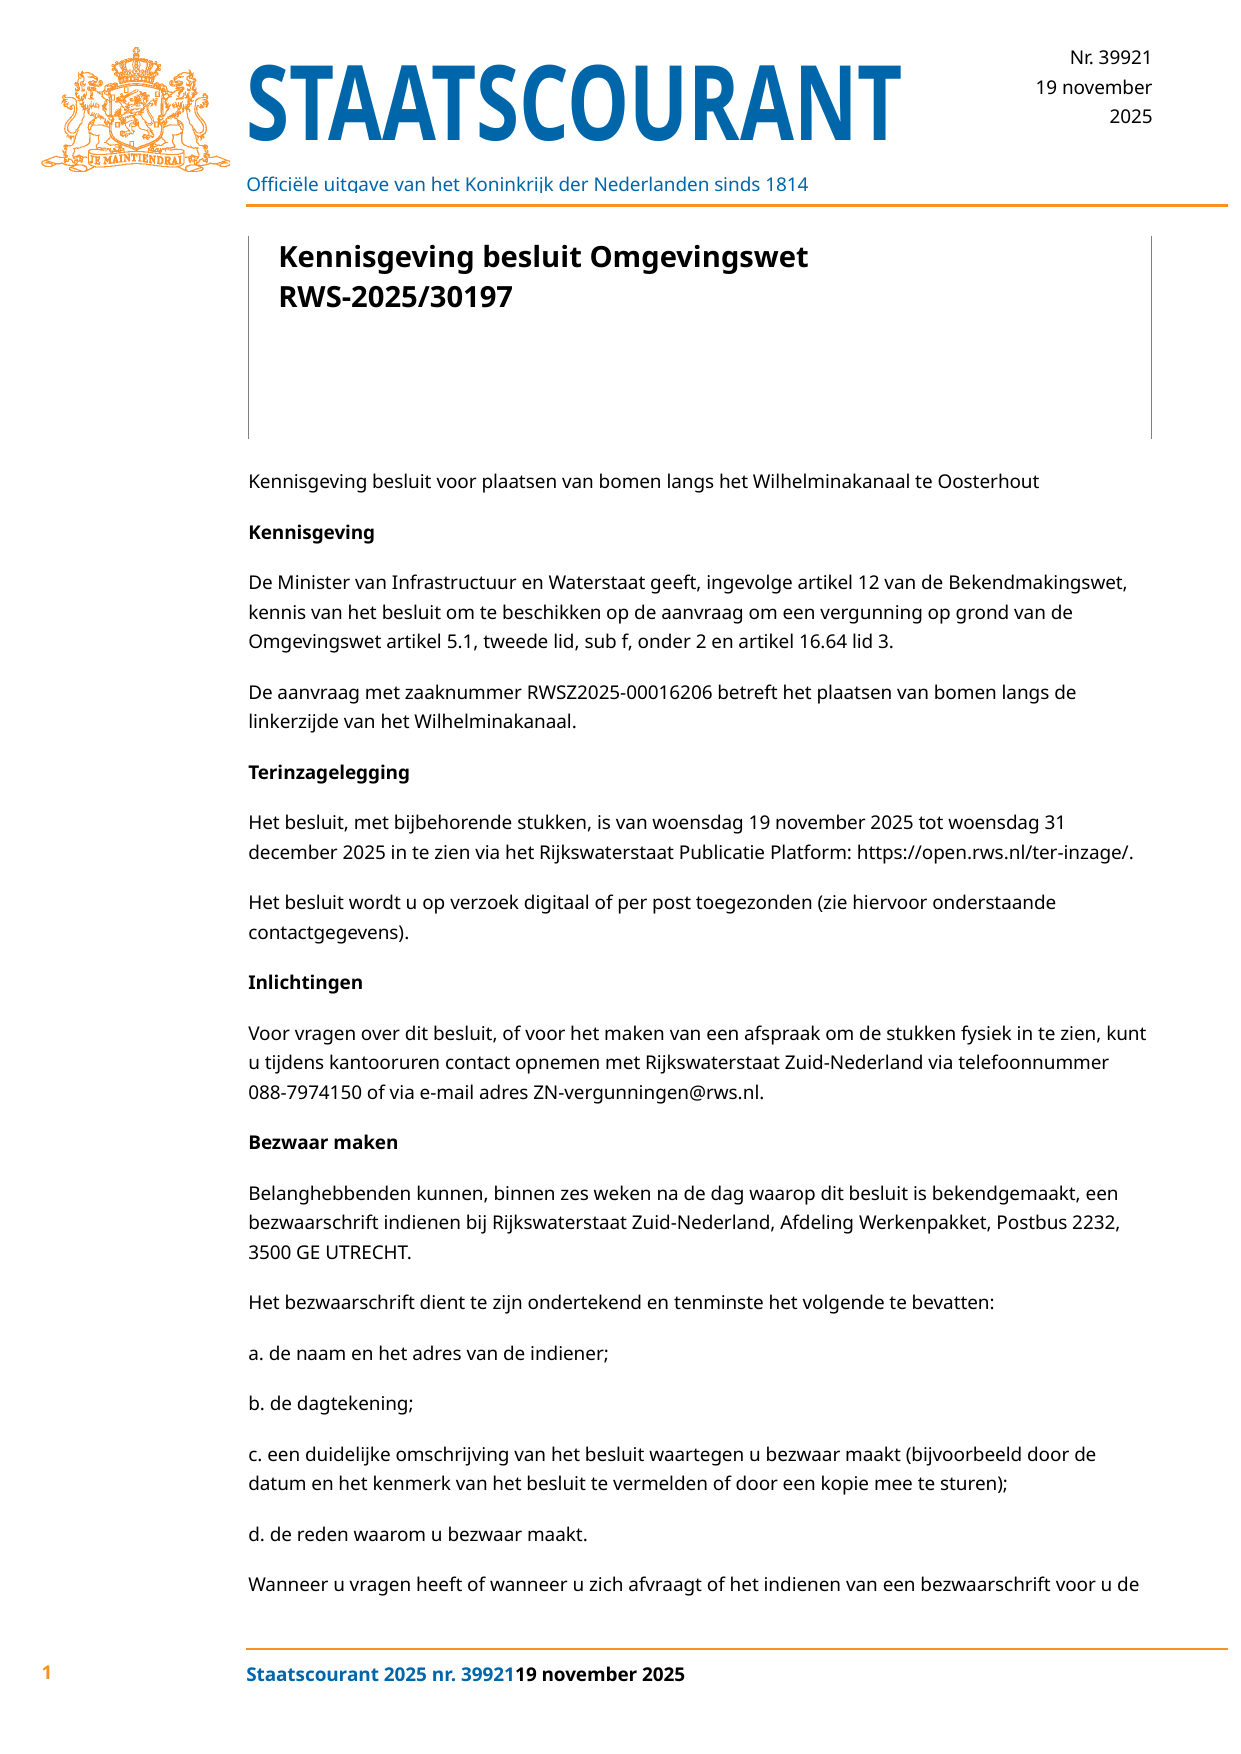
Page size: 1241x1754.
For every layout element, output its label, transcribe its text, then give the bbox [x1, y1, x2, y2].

table_header [1090, 236, 1151, 413]
picture [41, 47, 231, 172]
text Wanneer u vragen heeft of wanneer u zich afvraagt of het indienen van een bezwaarschrift voor u de [248, 1571, 1152, 1597]
text a. de naam en het adres van de indiener; [248, 1340, 1152, 1366]
text Kennisgeving [248, 519, 1152, 545]
text Het besluit, met bijbehorende stukken, is van woensdag 19 november 2025 tot woensdag 31 december 2025 in te zien via het Rijkswaterstaat Publicatie Platform: https://open.rws.nl/ter-inzage/. [248, 809, 1152, 865]
text c. een duidelijke omschrijving van het besluit waartegen u bezwaar maakt (bijvoorbeeld door de datum en het kenmerk van het besluit te vermelden of door een kopie mee te sturen); [248, 1441, 1152, 1496]
text Voor vragen over dit besluit, of voor het maken van een afspraak om de stukken fysiek in te zien, kunt u tijdens kantooruren contact opnemen met Rijkswaterstaat Zuid-Nederland via telefoonnummer 088-7974150 of via e-mail adres ZN-vergunningen@rws.nl. [248, 1020, 1152, 1105]
text De Minister van Infrastructuur en Waterstaat geeft, ingevolge artikel 12 van de Bekendmakingswet, kennis van het besluit om te beschikken op de aanvraag om een vergunning op grond van de Omgevingswet artikel 5.1, tweede lid, sub f, onder 2 en artikel 16.64 lid 3. [248, 569, 1152, 654]
picture [912, 236, 1090, 414]
text Inlichtingen [248, 969, 1152, 995]
text d. de reden waarom u bezwaar maakt. [248, 1521, 1152, 1546]
table_header [850, 414, 1151, 439]
text Het besluit wordt u op verzoek digitaal of per post toegezonden (zie hiervoor onderstaande contactgegevens). [248, 889, 1152, 945]
table_header Kennisgeving besluit Omgevingswet RWS-2025/30197 [249, 236, 850, 439]
text b. de dagtekening; [248, 1390, 1152, 1416]
text Terinzagelegging [248, 759, 1152, 785]
text Bezwaar maken [248, 1129, 1152, 1155]
text Kennisgeving besluit voor plaatsen van bomen langs het Wilhelminakanaal te Oosterhout [248, 469, 1152, 494]
table_header [850, 236, 912, 413]
text De aanvraag met zaaknummer RWSZ2025-00016206 betreft het plaatsen van bomen langs de linkerzijde van het Wilhelminakanaal. [248, 679, 1152, 734]
text Belanghebbenden kunnen, binnen zes weken na de dag waarop dit besluit is bekendgemaakt, een bezwaarschrift indienen bij Rijkswaterstaat Zuid-Nederland, Afdeling Werkenpakket, Postbus 2232, 3500 GE UTRECHT. [248, 1180, 1152, 1265]
text Het bezwaarschrift dient te zijn ondertekend en tenminste het volgende te bevatten: [248, 1289, 1152, 1315]
